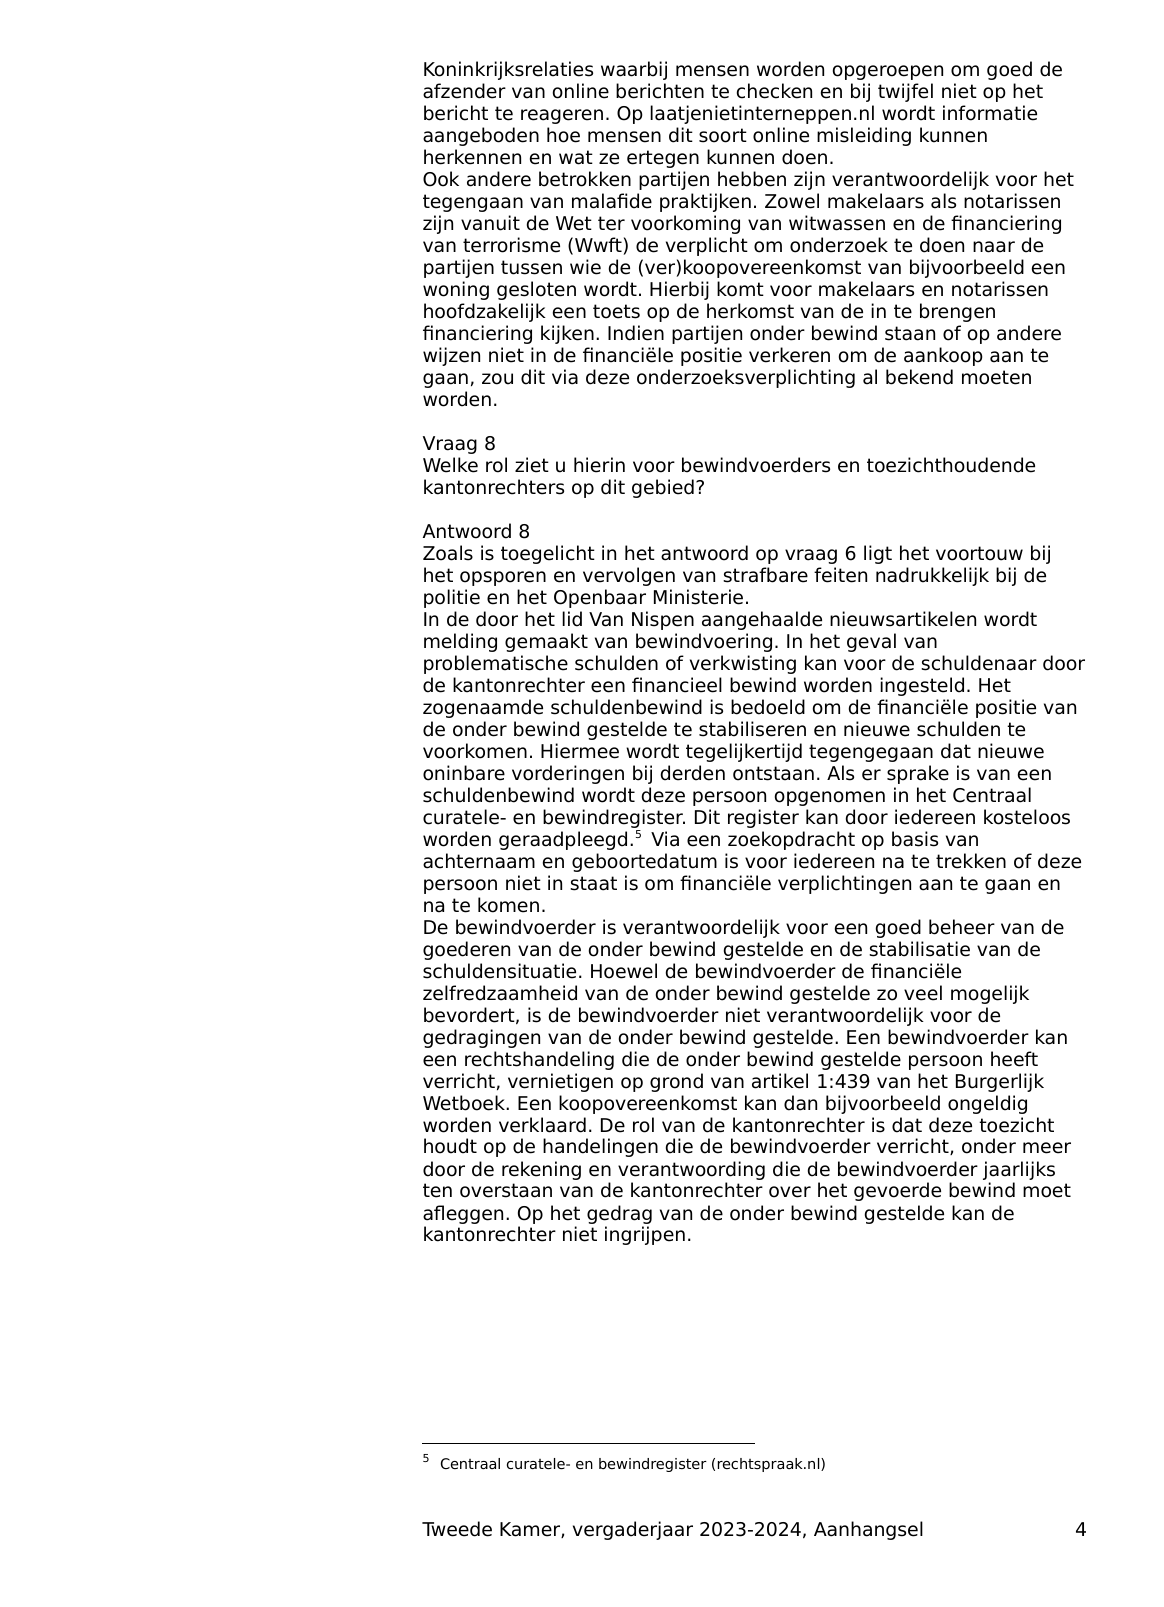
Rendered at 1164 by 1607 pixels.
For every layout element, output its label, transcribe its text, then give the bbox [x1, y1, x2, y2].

text Vraag 8 [422, 433, 1087, 455]
text Ook andere betrokken partijen hebben zijn verantwoordelijk voor het tegengaan van malafide praktijken. Zowel makelaars als notarissen zijn vanuit de Wet ter voorkoming van witwassen en de financiering van terrorisme (Wwft) de verplicht om onderzoek te doen naar de partijen tussen wie de (ver)koopovereenkomst van bijvoorbeeld een woning gesloten wordt. Hierbij komt voor makelaars en notarissen hoofdzakelijk een toets op de herkomst van de in te brengen financiering kijken. Indien partijen onder bewind staan of op andere wijzen niet in de financiële positie verkeren om de aankoop aan te gaan, zou dit via deze onderzoeksverplichting al bekend moeten worden. [422, 169, 1087, 411]
text Welke rol ziet u hierin voor bewindvoerders en toezichthoudende kantonrechters op dit gebied? [422, 455, 1087, 499]
text Zoals is toegelicht in het antwoord op vraag 6 ligt het voortouw bij het opsporen en vervolgen van strafbare feiten nadrukkelijk bij de politie en het Openbaar Ministerie. [422, 543, 1087, 609]
text Antwoord 8 [422, 521, 1087, 543]
text In de door het lid Van Nispen aangehaalde nieuwsartikelen wordt melding gemaakt van bewindvoering. In het geval van problematische schulden of verkwisting kan voor de schuldenaar door de kantonrechter een financieel bewind worden ingesteld. Het zogenaamde schuldenbewind is bedoeld om de financiële positie van de onder bewind gestelde te stabiliseren en nieuwe schulden te voorkomen. Hiermee wordt tegelijkertijd tegengegaan dat nieuwe oninbare vorderingen bij derden ontstaan. Als er sprake is van een schuldenbewind wordt deze persoon opgenomen in het Centraal curatele- en bewindregister. Dit register kan door iedereen kosteloos worden geraadpleegd. Via een zoekopdracht op basis van achternaam en geboortedatum is voor iedereen na te trekken of deze persoon niet in staat is om financiële verplichtingen aan te gaan en na te komen. [422, 609, 1087, 917]
text Centraal curatele- en bewindregister (rechtspraak.nl) [422, 1452, 1087, 1474]
text Koninkrijksrelaties waarbij mensen worden opgeroepen om goed de afzender van online berichten te checken en bij twijfel niet op het bericht te reageren. Op laatjenietinterneppen.nl wordt informatie aangeboden hoe mensen dit soort online misleiding kunnen herkennen en wat ze ertegen kunnen doen. [422, 59, 1087, 169]
text De bewindvoerder is verantwoordelijk voor een goed beheer van de goederen van de onder bewind gestelde en de stabilisatie van de schuldensituatie. Hoewel de bewindvoerder de financiële zelfredzaamheid van de onder bewind gestelde zo veel mogelijk bevordert, is de bewindvoerder niet verantwoordelijk voor de gedragingen van de onder bewind gestelde. Een bewindvoerder kan een rechtshandeling die de onder bewind gestelde persoon heeft verricht, vernietigen op grond van artikel 1:439 van het Burgerlijk Wetboek. Een koopovereenkomst kan dan bijvoorbeeld ongeldig worden verklaard. De rol van de kantonrechter is dat deze toezicht houdt op de handelingen die de bewindvoerder verricht, onder meer door de rekening en verantwoording die de bewindvoerder jaarlijks ten overstaan van de kantonrechter over het gevoerde bewind moet afleggen. Op het gedrag van de onder bewind gestelde kan de kantonrechter niet ingrijpen. [422, 917, 1087, 1246]
